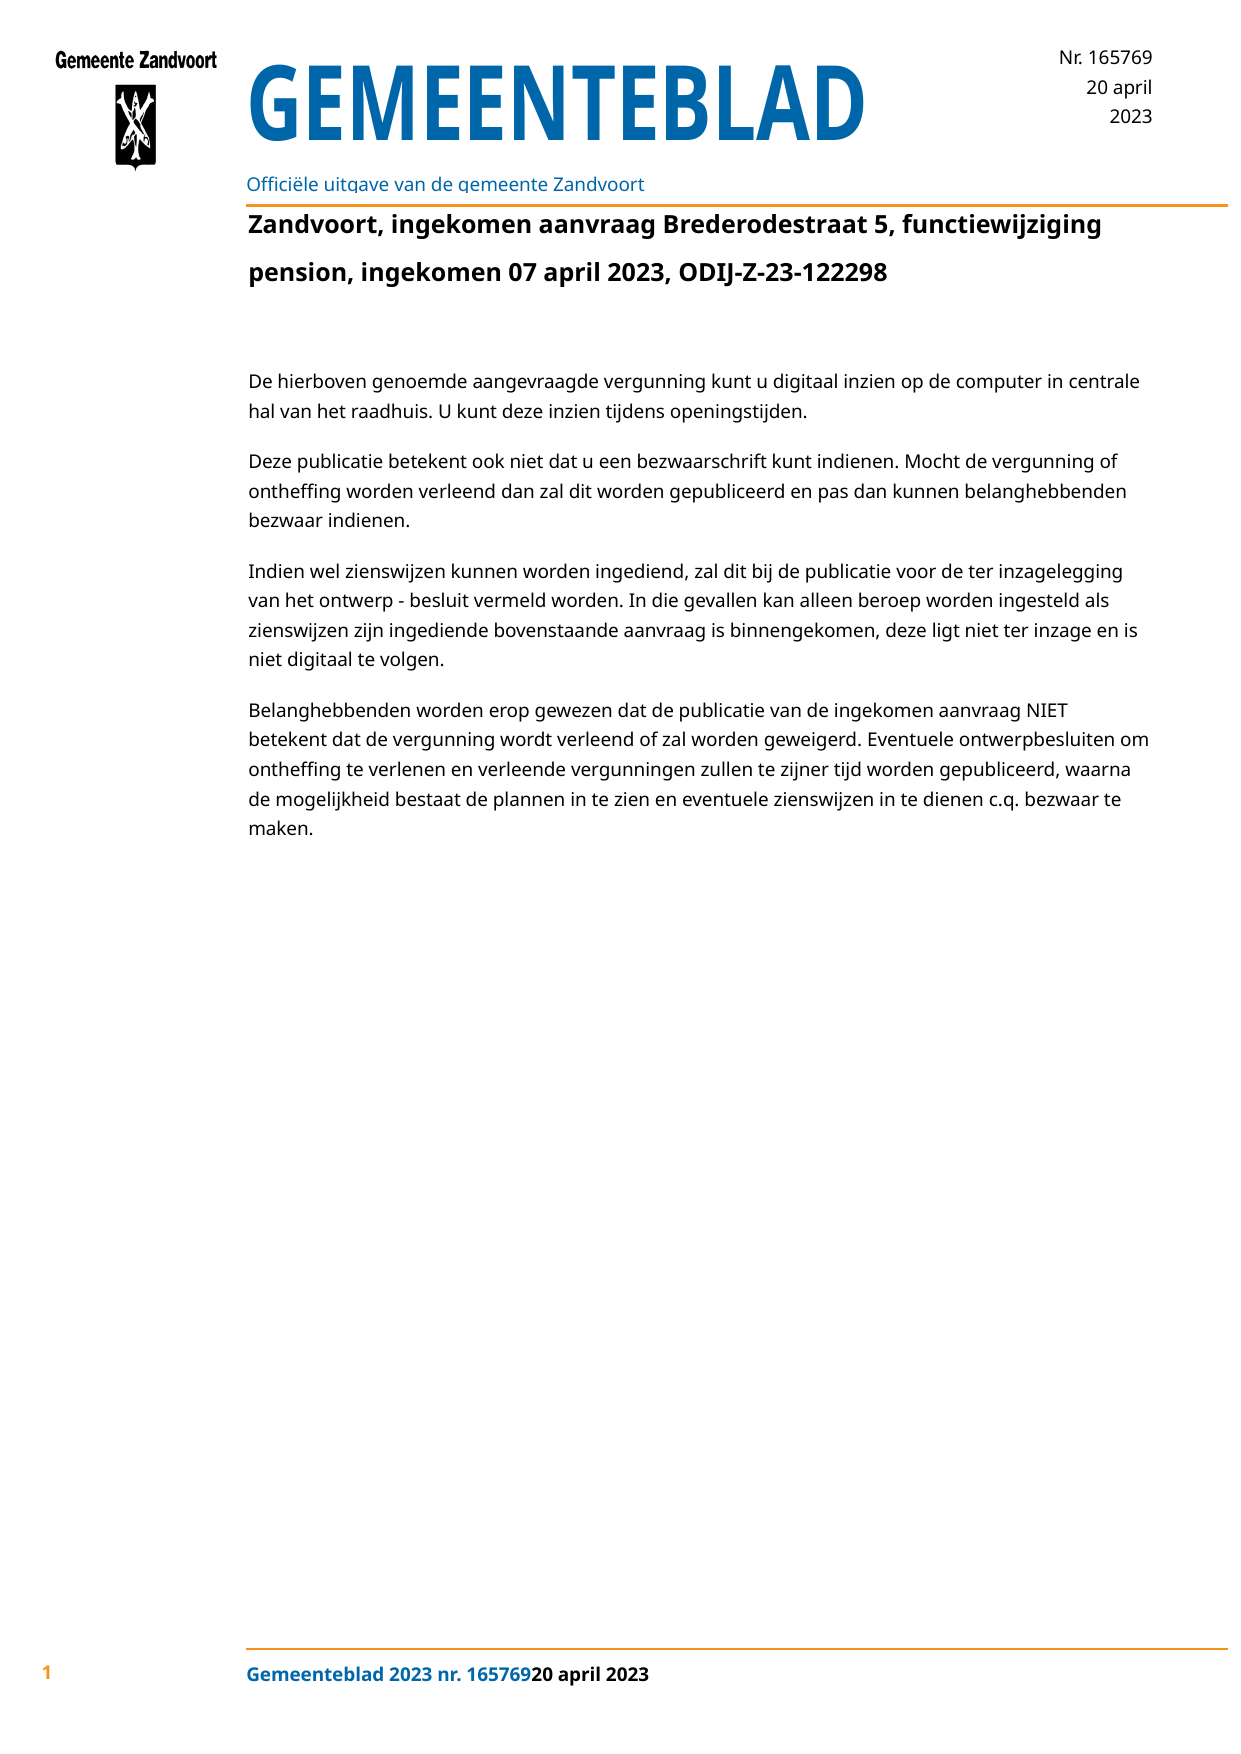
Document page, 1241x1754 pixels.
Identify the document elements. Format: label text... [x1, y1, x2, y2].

text Deze publicatie betekent ook niet dat u een bezwaarschrift kunt indienen. Mocht de vergunning of ontheffing worden verleend dan zal dit worden gepubliceerd en pas dan kunnen belanghebbenden bezwaar indienen. [248, 448, 1152, 533]
text Zandvoort, ingekomen aanvraag Brederodestraat 5, functiewijziging pension, ingekomen 07 april 2023, ODIJ-Z-23-122298 [248, 207, 1152, 288]
text Indien wel zienswijzen kunnen worden ingediend, zal dit bij de publicatie voor de ter inzagelegging van het ontwerp - besluit vermeld worden. In die gevallen kan alleen beroep worden ingesteld als zienswijzen zijn ingediende bovenstaande aanvraag is binnengekomen, deze ligt niet ter inzage en is niet digitaal te volgen. [248, 558, 1152, 672]
text De hierboven genoemde aangevraagde vergunning kunt u digitaal inzien op de computer in centrale hal van het raadhuis. U kunt deze inzien tijdens openingstijden. [248, 368, 1152, 424]
picture [41, 47, 231, 172]
text Belanghebbenden worden erop gewezen dat de publicatie van de ingekomen aanvraag NIET betekent dat de vergunning wordt verleend of zal worden geweigerd. Eventuele ontwerpbesluiten om ontheffing te verlenen en verleende vergunningen zullen te zijner tijd worden gepubliceerd, waarna de mogelijkheid bestaat de plannen in te zien en eventuele zienswijzen in te dienen c.q. bezwaar te maken. [248, 697, 1152, 841]
